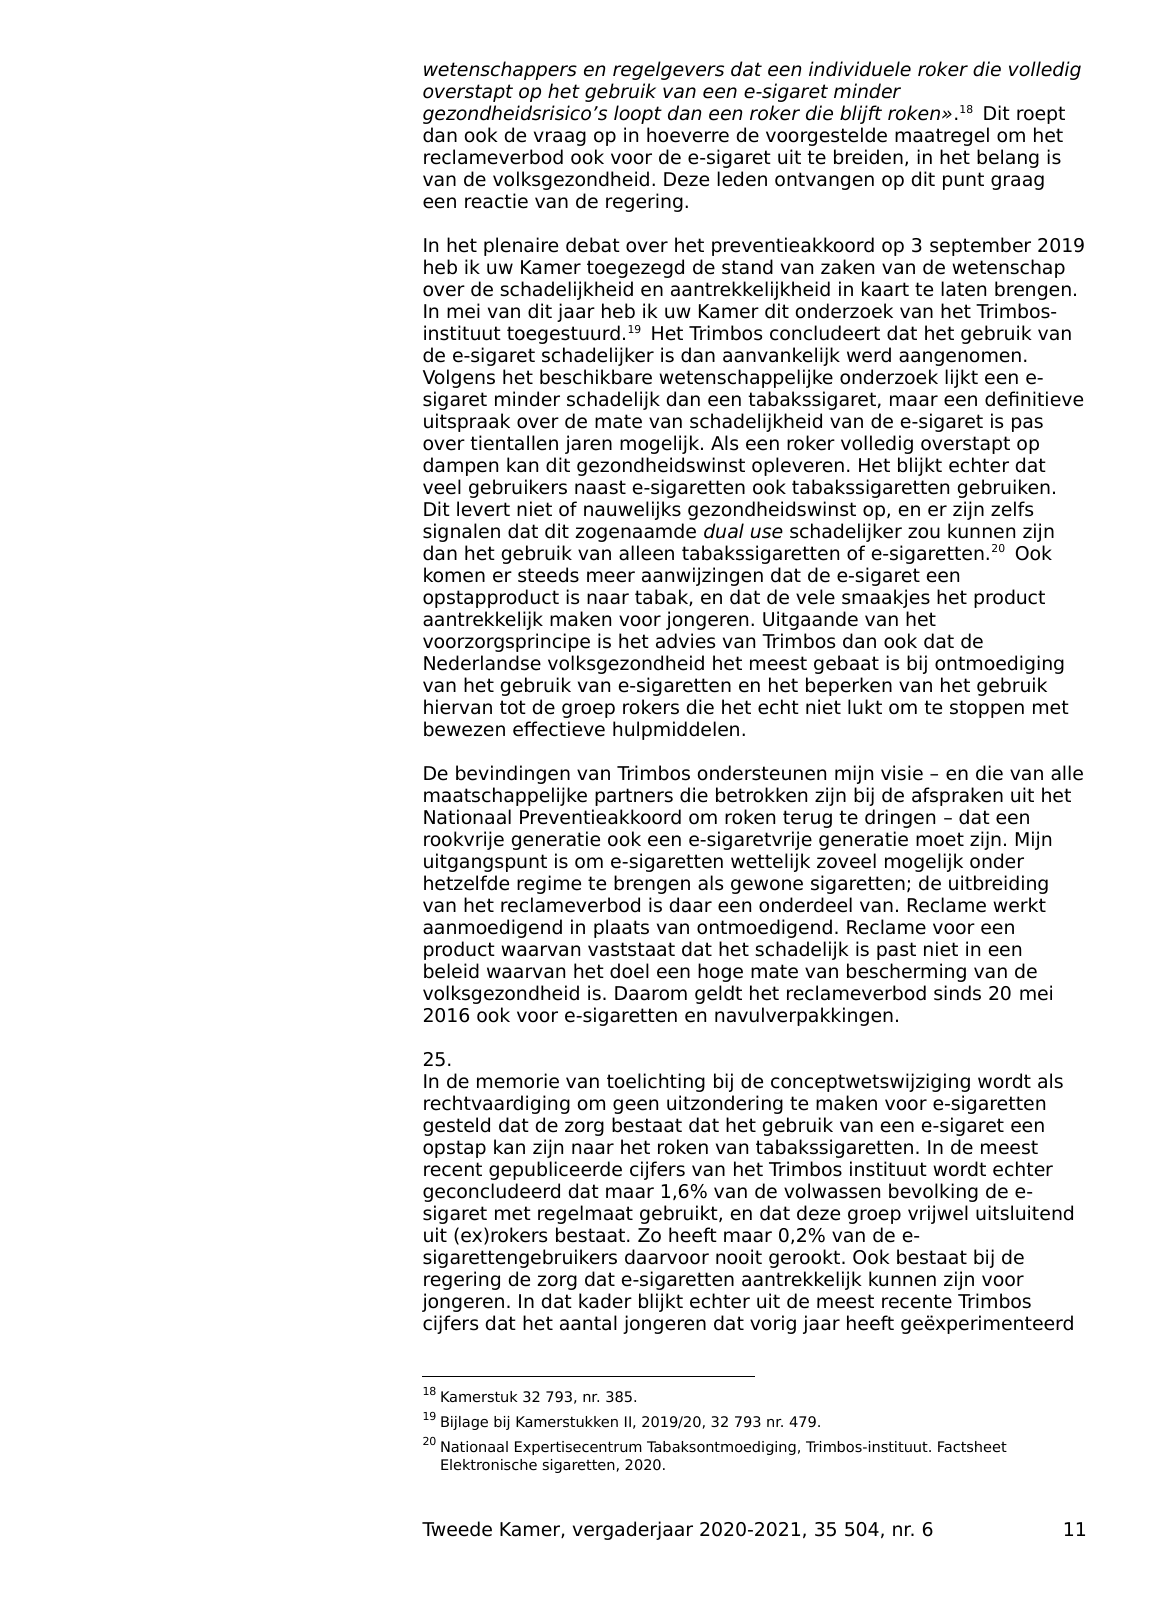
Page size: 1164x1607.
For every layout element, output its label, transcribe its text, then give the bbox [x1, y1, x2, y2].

text In het plenaire debat over het preventieakkoord op 3 september 2019 heb ik uw Kamer toegezegd de stand van zaken van de wetenschap over de schadelijkheid en aantrekkelijkheid in kaart te laten brengen. In mei van dit jaar heb ik uw Kamer dit onderzoek van het Trimbos-instituut toegestuurd. Het Trimbos concludeert dat het gebruik van de e-sigaret schadelijker is dan aanvankelijk werd aangenomen. Volgens het beschikbare wetenschappelijke onderzoek lijkt een e-sigaret minder schadelijk dan een tabakssigaret, maar een definitieve uitspraak over de mate van schadelijkheid van de e-sigaret is pas over tientallen jaren mogelijk. Als een roker volledig overstapt op dampen kan dit gezondheidswinst opleveren. Het blijkt echter dat veel gebruikers naast e-sigaretten ook tabakssigaretten gebruiken. Dit levert niet of nauwelijks gezondheidswinst op, en er zijn zelfs signalen dat dit zogenaamde dual use schadelijker zou kunnen zijn dan het gebruik van alleen tabakssigaretten of e-sigaretten. Ook komen er steeds meer aanwijzingen dat de e-sigaret een opstapproduct is naar tabak, en dat de vele smaakjes het product aantrekkelijk maken voor jongeren. Uitgaande van het voorzorgsprincipe is het advies van Trimbos dan ook dat de Nederlandse volksgezondheid het meest gebaat is bij ontmoediging van het gebruik van e-sigaretten en het beperken van het gebruik hiervan tot de groep rokers die het echt niet lukt om te stoppen met bewezen effectieve hulpmiddelen. [422, 235, 1087, 741]
text Nationaal Expertisecentrum Tabaksontmoediging, Trimbos-instituut. Factsheet Elektronische sigaretten, 2020. [422, 1435, 1087, 1474]
text In de memorie van toelichting bij de conceptwetswijziging wordt als rechtvaardiging om geen uitzondering te maken voor e-sigaretten gesteld dat de zorg bestaat dat het gebruik van een e-sigaret een opstap kan zijn naar het roken van tabakssigaretten. In de meest recent gepubliceerde cijfers van het Trimbos instituut wordt echter geconcludeerd dat maar 1,6% van de volwassen bevolking de e-sigaret met regelmaat gebruikt, en dat deze groep vrijwel uitsluitend uit (ex)rokers bestaat. Zo heeft maar 0,2% van de e-sigarettengebruikers daarvoor nooit gerookt. Ook bestaat bij de regering de zorg dat e-sigaretten aantrekkelijk kunnen zijn voor jongeren. In dat kader blijkt echter uit de meest recente Trimbos cijfers dat het aantal jongeren dat vorig jaar heeft geëxperimenteerd [422, 1071, 1087, 1334]
text De bevindingen van Trimbos ondersteunen mijn visie – en die van alle maatschappelijke partners die betrokken zijn bij de afspraken uit het Nationaal Preventieakkoord om roken terug te dringen – dat een rookvrije generatie ook een e-sigaretvrije generatie moet zijn. Mijn uitgangspunt is om e-sigaretten wettelijk zoveel mogelijk onder hetzelfde regime te brengen als gewone sigaretten; de uitbreiding van het reclameverbod is daar een onderdeel van. Reclame werkt aanmoedigend in plaats van ontmoedigend. Reclame voor een product waarvan vaststaat dat het schadelijk is past niet in een beleid waarvan het doel een hoge mate van bescherming van de volksgezondheid is. Daarom geldt het reclameverbod sinds 20 mei 2016 ook voor e-sigaretten en navulverpakkingen. [422, 763, 1087, 1027]
text wetenschappers en regelgevers dat een individuele roker die volledig overstapt op het gebruik van een e-sigaret minder gezondheidsrisico’s loopt dan een roker die blijft roken». Dit roept dan ook de vraag op in hoeverre de voorgestelde maatregel om het reclameverbod ook voor de e-sigaret uit te breiden, in het belang is van de volksgezondheid. Deze leden ontvangen op dit punt graag een reactie van de regering. [422, 59, 1087, 213]
text Kamerstuk 32 793, nr. 385. [422, 1385, 1087, 1407]
text Bijlage bij Kamerstukken II, 2019/20, 32 793 nr. 479. [422, 1410, 1087, 1432]
text 25. [422, 1049, 1087, 1071]
